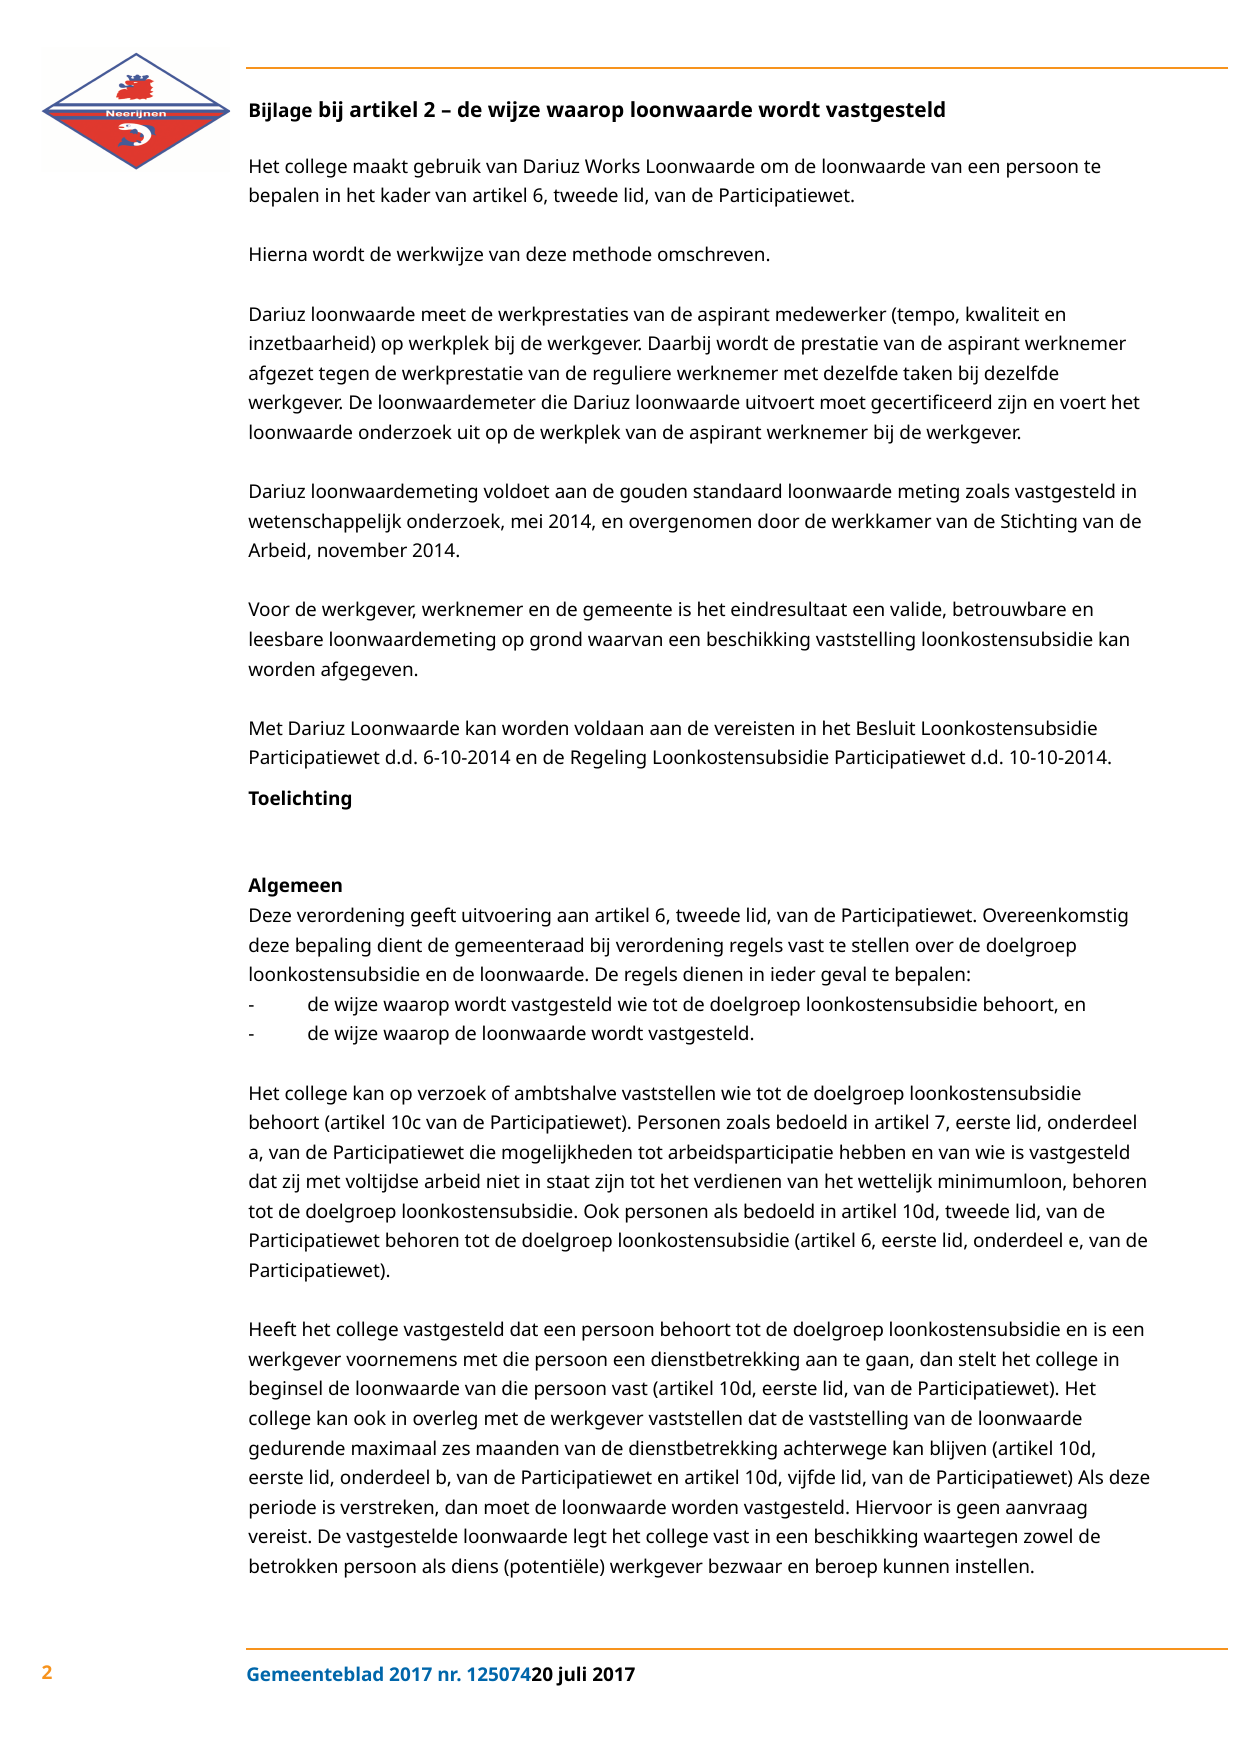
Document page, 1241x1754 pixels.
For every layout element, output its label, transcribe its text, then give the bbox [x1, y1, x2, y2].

text Het college maakt gebruik van Dariuz Works Loonwaarde om de loonwaarde van een persoon te bepalen in het kader van artikel 6, tweede lid, van de Participatiewet. [248, 153, 1152, 208]
text Het college kan op verzoek of ambtshalve vaststellen wie tot de doelgroep loonkostensubsidie behoort (artikel 10c van de Participatiewet). Personen zoals bedoeld in artikel 7, eerste lid, onderdeel a, van de Participatiewet die mogelijkheden tot arbeidsparticipatie hebben en van wie is vastgesteld dat zij met voltijdse arbeid niet in staat zijn tot het verdienen van het wettelijk minimumloon, behoren tot de doelgroep loonkostensubsidie. Ook personen als bedoeld in artikel 10d, tweede lid, van de Participatiewet behoren tot de doelgroep loonkostensubsidie (artikel 6, eerste lid, onderdeel e, van de Participatiewet). [248, 1080, 1152, 1283]
text Algemeen [248, 873, 1152, 898]
text Met Dariuz Loonwaarde kan worden voldaan aan de vereisten in het Besluit Loonkostensubsidie Participatiewet d.d. 6-10-2014 en de Regeling Loonkostensubsidie Participatiewet d.d. 10-10-2014. [248, 715, 1152, 770]
text Voor de werkgever, werknemer en de gemeente is het eindresultaat een valide, betrouwbare en leesbare loonwaardemeting op grond waarvan een beschikking vaststelling loonkostensubsidie kan worden afgegeven. [248, 597, 1152, 682]
list de wijze waarop wordt vastgesteld wie tot de doelgroep loonkostensubsidie behoort, en [248, 991, 1152, 1017]
text Dariuz loonwaardemeting voldoet aan de gouden standaard loonwaarde meting zoals vastgesteld in wetenschappelijk onderzoek, mei 2014, en overgenomen door de werkkamer van de Stichting van de Arbeid, november 2014. [248, 478, 1152, 563]
text Deze verordening geeft uitvoering aan artikel 6, tweede lid, van de Participatiewet. Overeenkomstig deze bepaling dient de gemeenteraad bij verordening regels vast te stellen over de doelgroep loonkostensubsidie en de loonwaarde. De regels dienen in ieder geval te bepalen: [248, 902, 1152, 987]
picture [41, 47, 231, 172]
text Heeft het college vastgesteld dat een persoon behoort tot de doelgroep loonkostensubsidie en is een werkgever voornemens met die persoon een dienstbetrekking aan te gaan, dan stelt het college in beginsel de loonwaarde van die persoon vast (artikel 10d, eerste lid, van de Participatiewet). Het college kan ook in overleg met de werkgever vaststellen dat de vaststelling van de loonwaarde gedurende maximaal zes maanden van de dienstbetrekking achterwege kan blijven (artikel 10d, eerste lid, onderdeel b, van de Participatiewet en artikel 10d, vijfde lid, van de Participatiewet) Als deze periode is verstreken, dan moet de loonwaarde worden vastgesteld. Hiervoor is geen aanvraag vereist. De vastgestelde loonwaarde legt het college vast in een beschikking waartegen zowel de betrokken persoon als diens (potentiële) werkgever bezwaar en beroep kunnen instellen. [248, 1316, 1152, 1579]
text Bijlage bij artikel 2 – de wijze waarop loonwaarde wordt vastgesteld [248, 95, 1152, 123]
text Hierna wordt de werkwijze van deze methode omschreven. [248, 242, 1152, 267]
text Toelichting [248, 774, 1152, 814]
list de wijze waarop de loonwaarde wordt vastgesteld. [248, 1021, 1152, 1046]
text Dariuz loonwaarde meet de werkprestaties van de aspirant medewerker (tempo, kwaliteit en inzetbaarheid) op werkplek bij de werkgever. Daarbij wordt de prestatie van de aspirant werknemer afgezet tegen de werkprestatie van de reguliere werknemer met dezelfde taken bij dezelfde werkgever. De loonwaardemeter die Dariuz loonwaarde uitvoert moet gecertificeerd zijn en voert het loonwaarde onderzoek uit op de werkplek van de aspirant werknemer bij de werkgever. [248, 301, 1152, 445]
